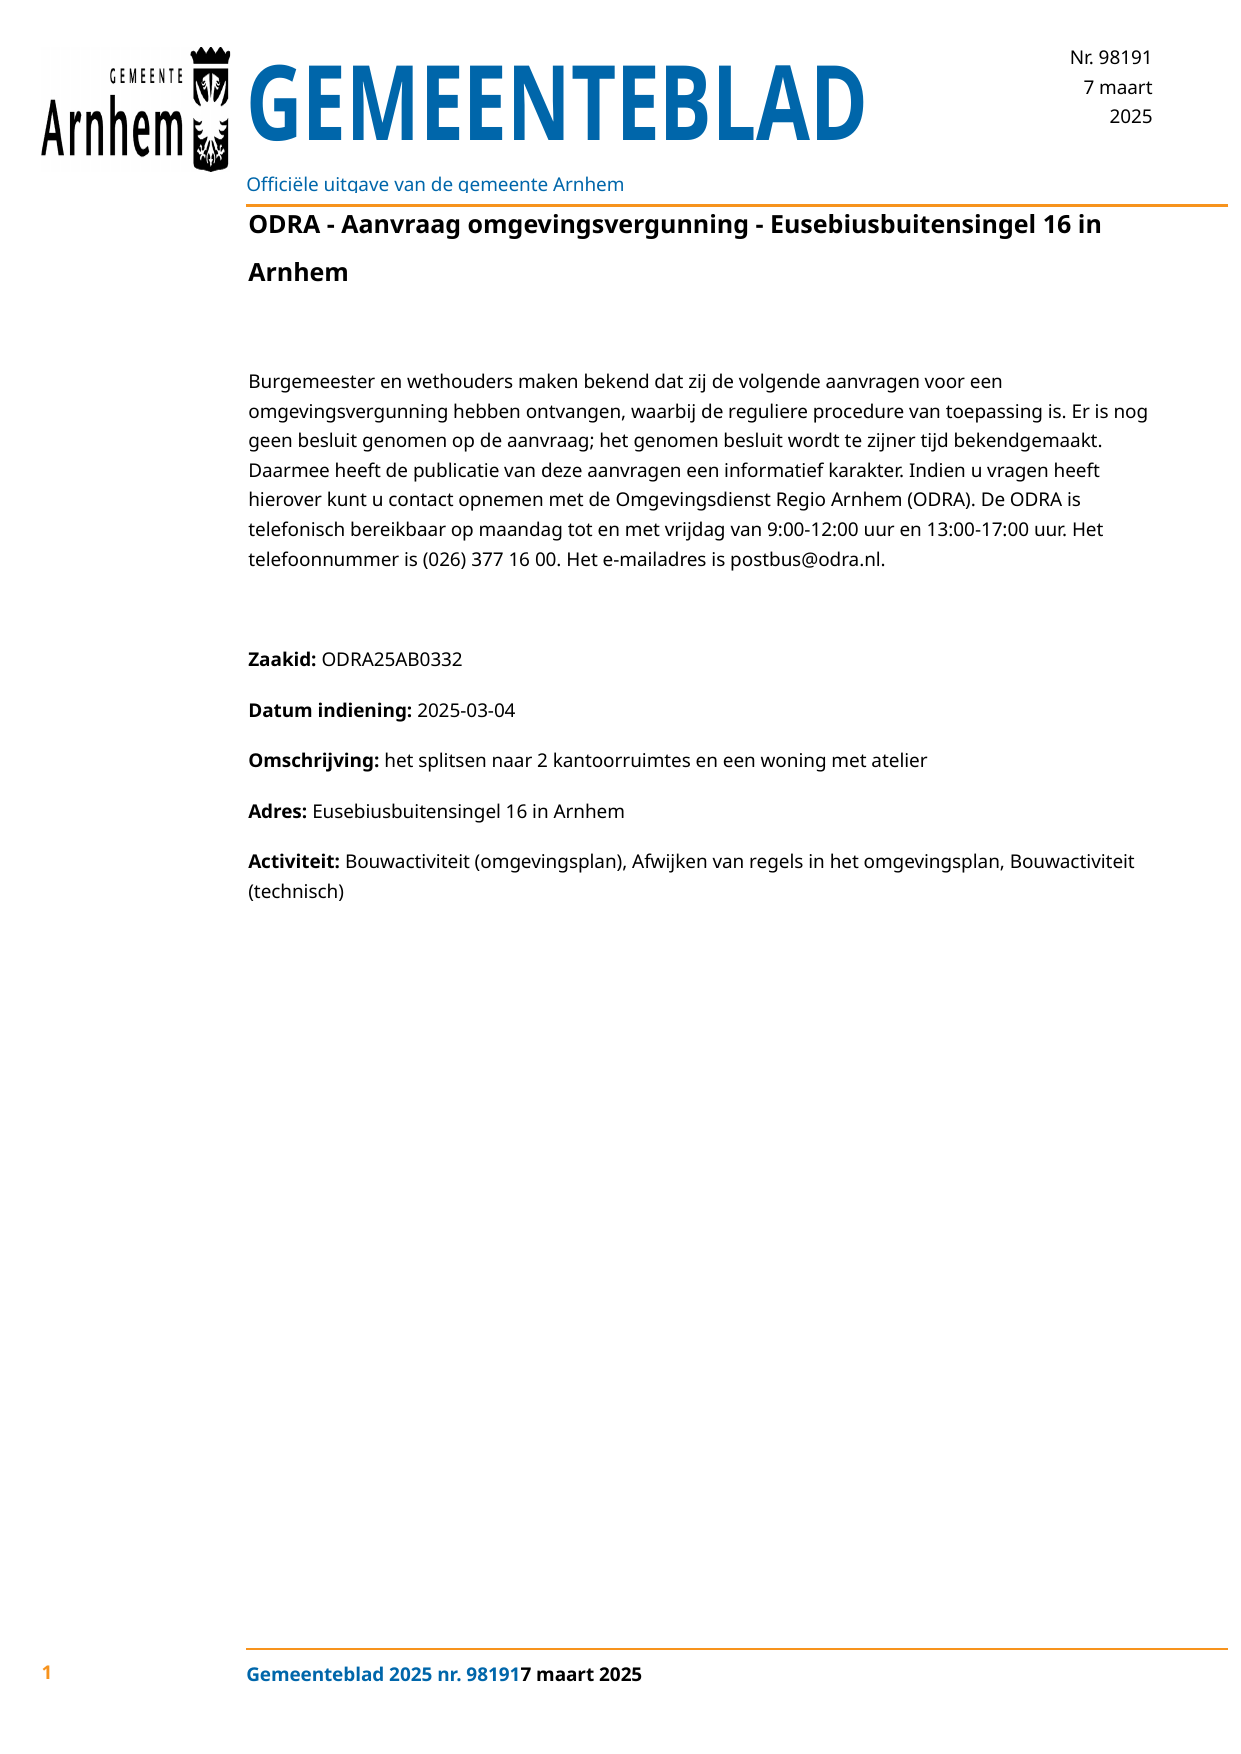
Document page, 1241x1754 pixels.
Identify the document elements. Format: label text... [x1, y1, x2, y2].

text Activiteit: Bouwactiviteit (omgevingsplan), Afwijken van regels in het omgevingsplan, Bouwactiviteit (technisch) [248, 848, 1152, 904]
picture [41, 47, 231, 172]
text Burgemeester en wethouders maken bekend dat zij de volgende aanvragen voor een omgevingsvergunning hebben ontvangen, waarbij de reguliere procedure van toepassing is. Er is nog geen besluit genomen op de aanvraag; het genomen besluit wordt te zijner tijd bekendgemaakt. Daarmee heeft de publicatie van deze aanvragen een informatief karakter. Indien u vragen heeft hierover kunt u contact opnemen met de Omgevingsdienst Regio Arnhem (ODRA). De ODRA is telefonisch bereikbaar op maandag tot en met vrijdag van 9:00-12:00 uur en 13:00-17:00 uur. Het telefoonnummer is (026) 377 16 00. Het e-mailadres is postbus@odra.nl. [248, 368, 1152, 572]
text Omschrijving: het splitsen naar 2 kantoorruimtes en een woning met atelier [248, 747, 1152, 773]
text Datum indiening: 2025-03-04 [248, 697, 1152, 723]
text Adres: Eusebiusbuitensingel 16 in Arnhem [248, 798, 1152, 824]
text ODRA - Aanvraag omgevingsvergunning - Eusebiusbuitensingel 16 in Arnhem [248, 207, 1152, 288]
text Zaakid: ODRA25AB0332 [248, 647, 1152, 672]
